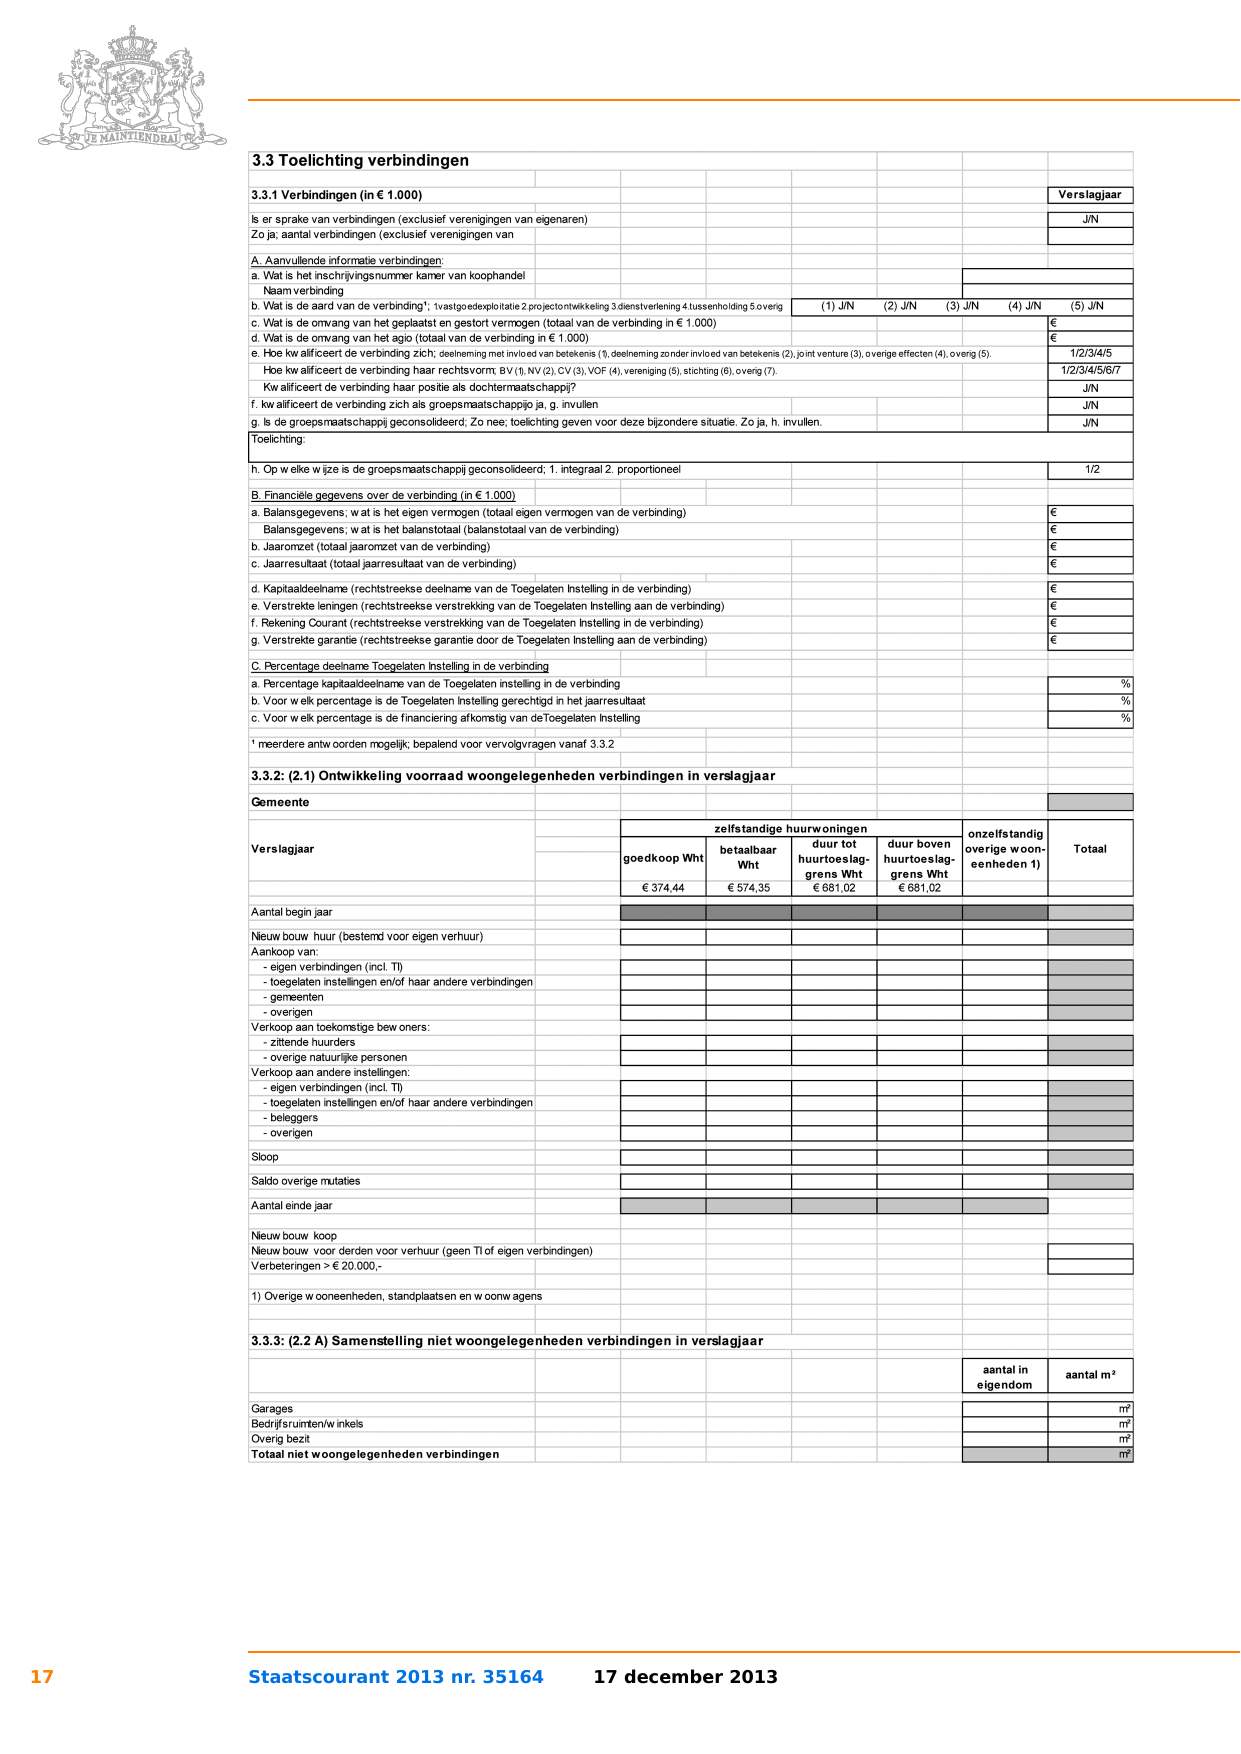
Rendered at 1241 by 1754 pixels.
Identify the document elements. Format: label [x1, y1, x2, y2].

picture [38, 25, 227, 150]
picture [248, 151, 1134, 1463]
